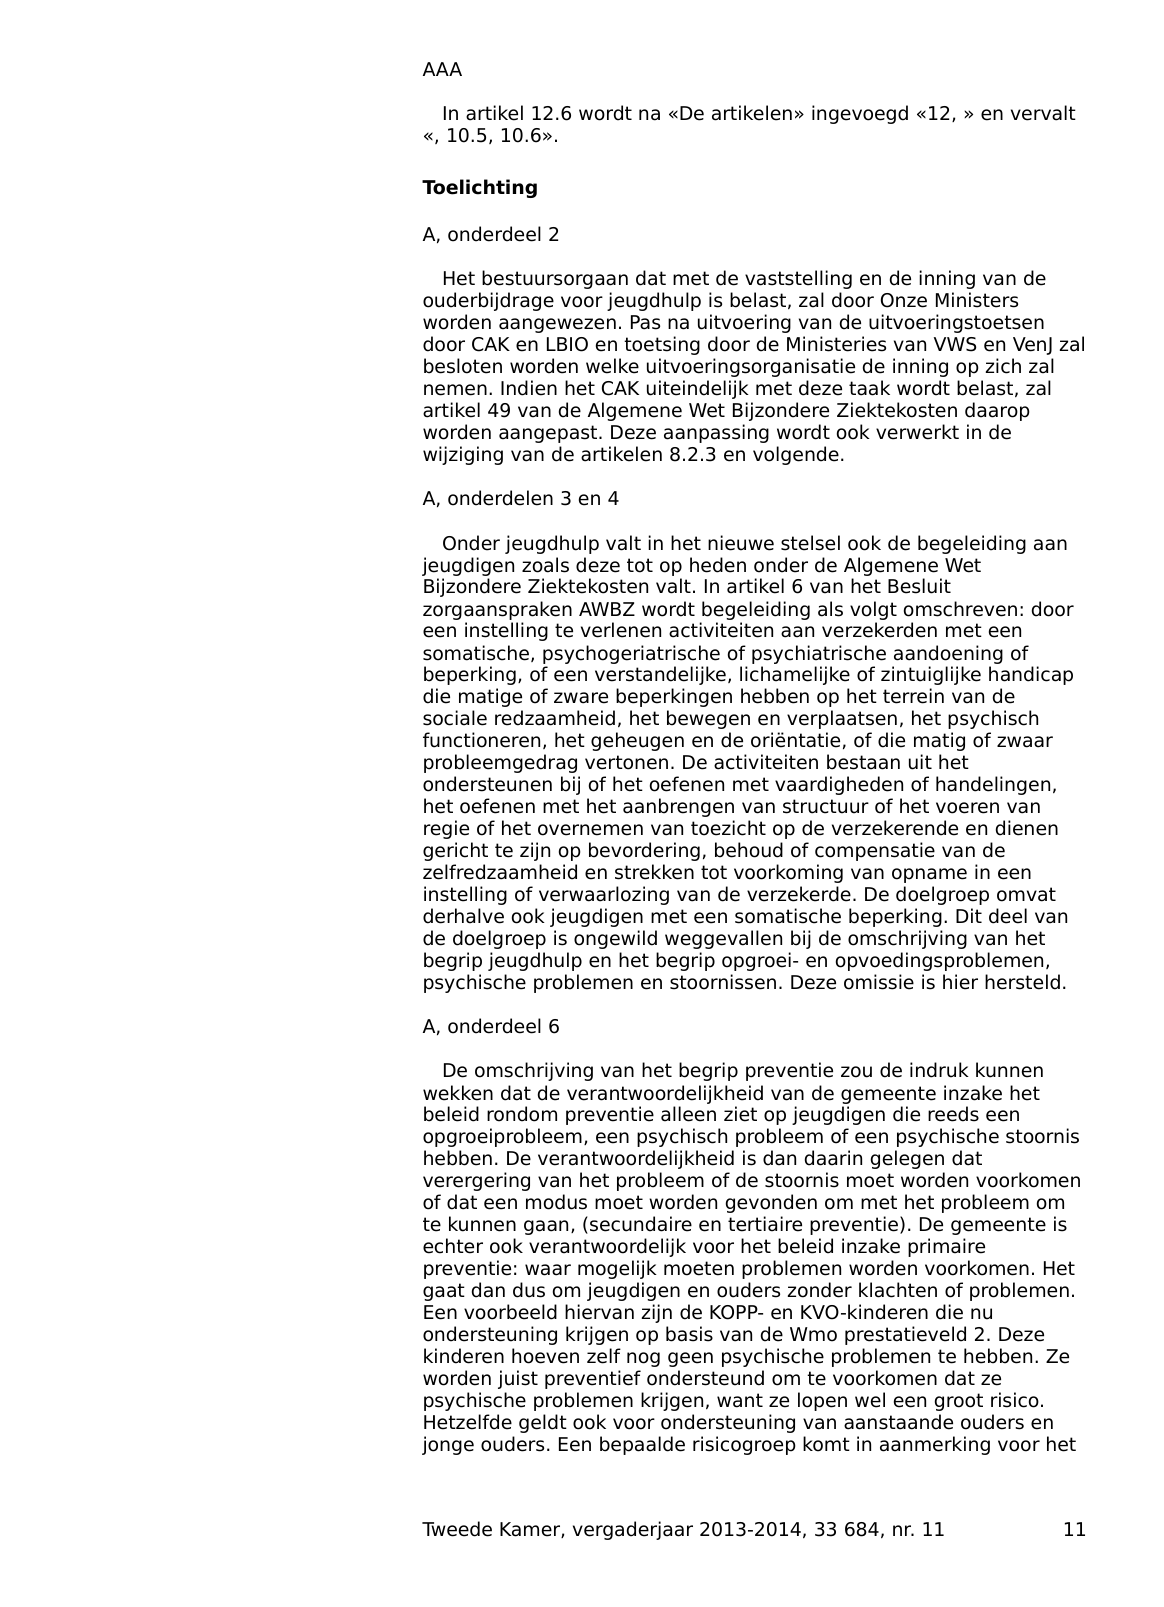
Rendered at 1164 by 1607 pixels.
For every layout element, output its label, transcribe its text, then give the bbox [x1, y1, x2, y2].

subtitle Toelichting [422, 177, 1087, 199]
text De omschrijving van het begrip preventie zou de indruk kunnen wekken dat de verantwoordelijkheid van de gemeente inzake het beleid rondom preventie alleen ziet op jeugdigen die reeds een opgroeiprobleem, een psychisch probleem of een psychische stoornis hebben. De verantwoordelijkheid is dan daarin gelegen dat verergering van het probleem of de stoornis moet worden voorkomen of dat een modus moet worden gevonden om met het probleem om te kunnen gaan, (secundaire en tertiaire preventie). De gemeente is echter ook verantwoordelijk voor het beleid inzake primaire preventie: waar mogelijk moeten problemen worden voorkomen. Het gaat dan dus om jeugdigen en ouders zonder klachten of problemen. Een voorbeeld hiervan zijn de KOPP- en KVO-kinderen die nu ondersteuning krijgen op basis van de Wmo prestatieveld 2. Deze kinderen hoeven zelf nog geen psychische problemen te hebben. Ze worden juist preventief ondersteund om te voorkomen dat ze psychische problemen krijgen, want ze lopen wel een groot risico. Hetzelfde geldt ook voor ondersteuning van aanstaande ouders en jonge ouders. Een bepaalde risicogroep komt in aanmerking voor het [422, 1060, 1087, 1456]
text Onder jeugdhulp valt in het nieuwe stelsel ook de begeleiding aan jeugdigen zoals deze tot op heden onder de Algemene Wet Bijzondere Ziektekosten valt. In artikel 6 van het Besluit zorgaanspraken AWBZ wordt begeleiding als volgt omschreven: door een instelling te verlenen activiteiten aan verzekerden met een somatische, psychogeriatrische of psychiatrische aandoening of beperking, of een verstandelijke, lichamelijke of zintuiglijke handicap die matige of zware beperkingen hebben op het terrein van de sociale redzaamheid, het bewegen en verplaatsen, het psychisch functioneren, het geheugen en de oriëntatie, of die matig of zwaar probleemgedrag vertonen. De activiteiten bestaan uit het ondersteunen bij of het oefenen met vaardigheden of handelingen, het oefenen met het aanbrengen van structuur of het voeren van regie of het overnemen van toezicht op de verzekerende en dienen gericht te zijn op bevordering, behoud of compensatie van de zelfredzaamheid en strekken tot voorkoming van opname in een instelling of verwaarlozing van de verzekerde. De doelgroep omvat derhalve ook jeugdigen met een somatische beperking. Dit deel van de doelgroep is ongewild weggevallen bij de omschrijving van het begrip jeugdhulp en het begrip opgroei- en opvoedingsproblemen, psychische problemen en stoornissen. Deze omissie is hier hersteld. [422, 532, 1087, 994]
text In artikel 12.6 wordt na «De artikelen» ingevoegd «12, » en vervalt «, 10.5, 10.6». [422, 103, 1087, 147]
subtitle AAA [422, 59, 1087, 81]
subtitle A, onderdeel 6 [422, 1016, 1087, 1038]
subtitle A, onderdelen 3 en 4 [422, 488, 1087, 510]
text Het bestuursorgaan dat met de vaststelling en de inning van de ouderbijdrage voor jeugdhulp is belast, zal door Onze Ministers worden aangewezen. Pas na uitvoering van de uitvoeringstoetsen door CAK en LBIO en toetsing door de Ministeries van VWS en VenJ zal besloten worden welke uitvoeringsorganisatie de inning op zich zal nemen. Indien het CAK uiteindelijk met deze taak wordt belast, zal artikel 49 van de Algemene Wet Bijzondere Ziektekosten daarop worden aangepast. Deze aanpassing wordt ook verwerkt in de wijziging van de artikelen 8.2.3 en volgende. [422, 268, 1087, 466]
subtitle A, onderdeel 2 [422, 224, 1087, 246]
